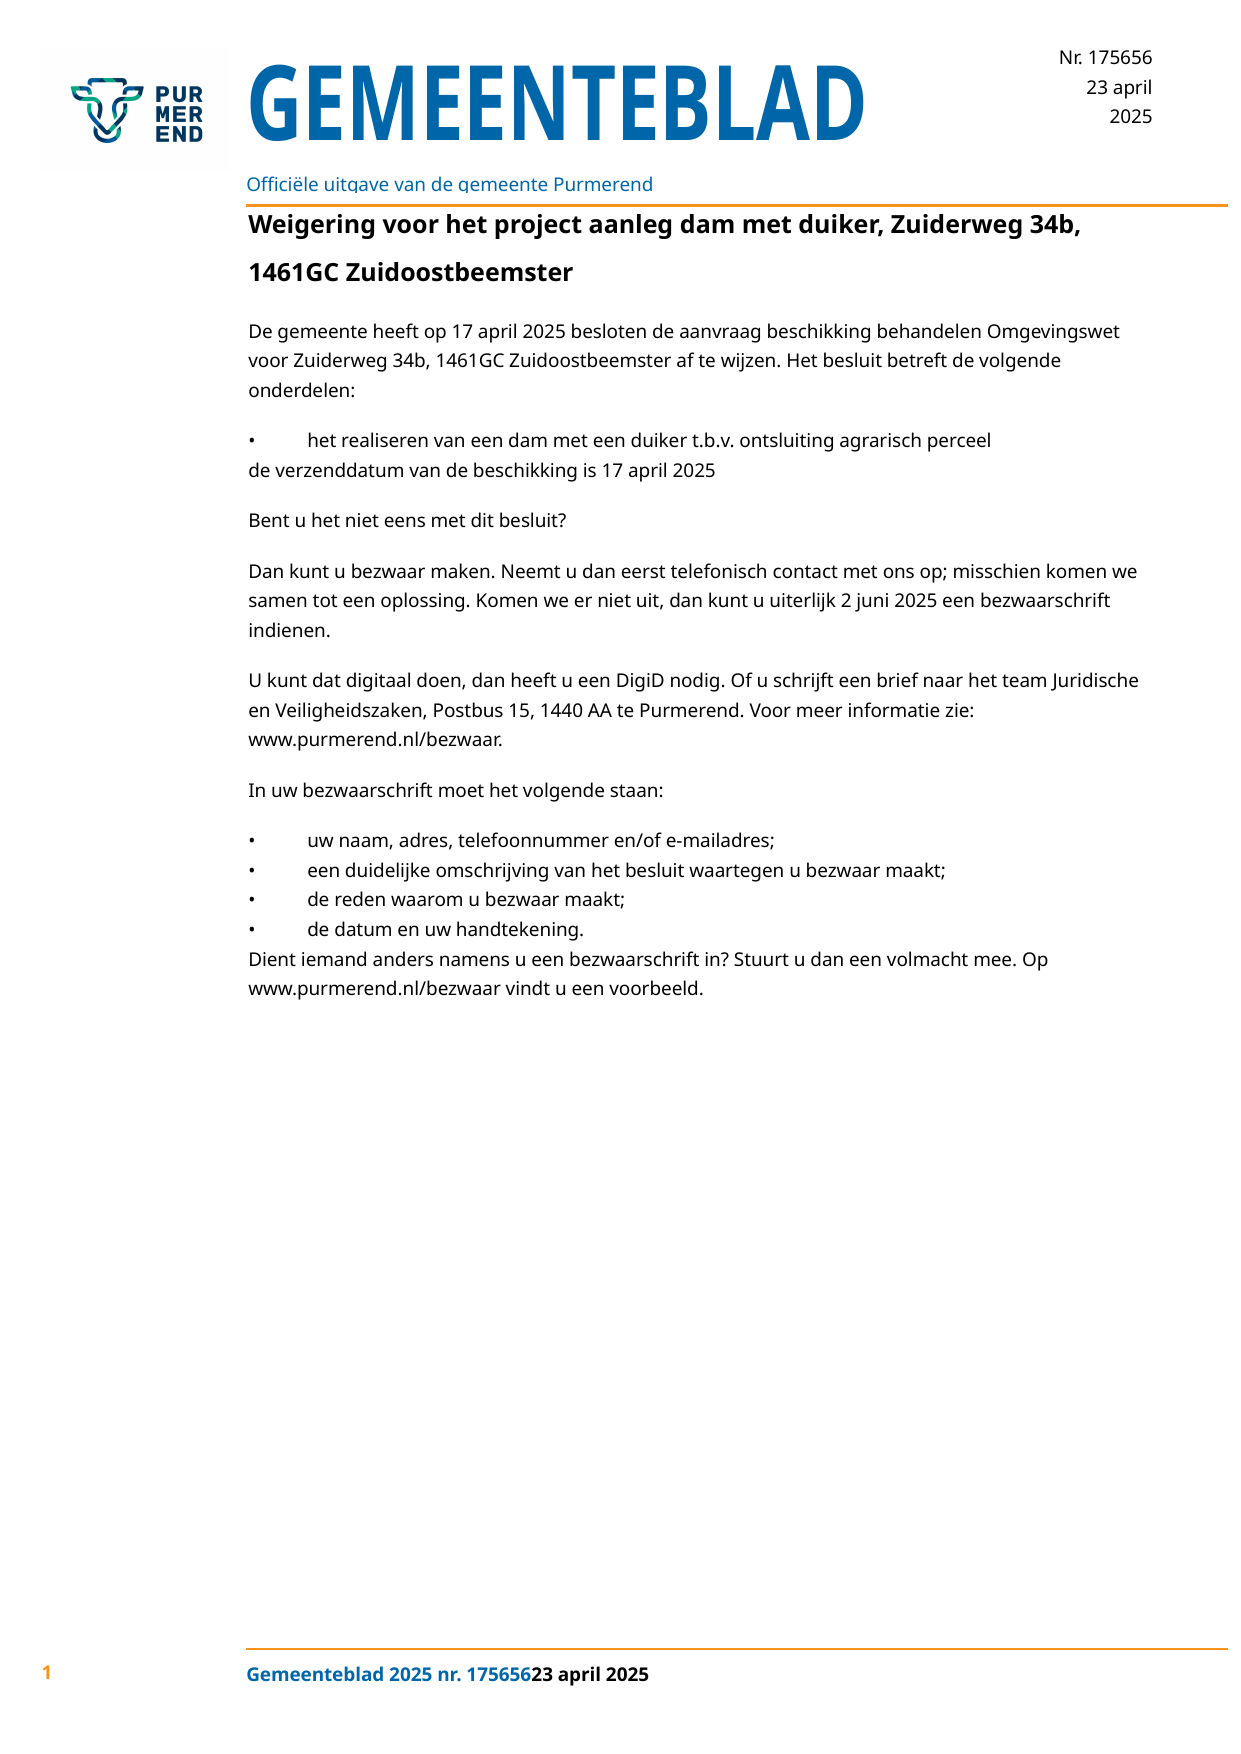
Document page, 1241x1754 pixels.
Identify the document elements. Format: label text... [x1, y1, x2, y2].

picture [41, 47, 231, 172]
list de datum en uw handtekening. [248, 916, 1152, 942]
list uw naam, adres, telefoonnummer en/of e-mailadres; [248, 827, 1152, 853]
text de verzenddatum van de beschikking is 17 april 2025 [248, 457, 1152, 483]
list de reden waarom u bezwaar maakt; [248, 887, 1152, 912]
text Weigering voor het project aanleg dam met duiker, Zuiderweg 34b, 1461GC Zuidoostbeemster [248, 207, 1152, 288]
text Dan kunt u bezwaar maken. Neemt u dan eerst telefonisch contact met ons op; misschien komen we samen tot een oplossing. Komen we er niet uit, dan kunt u uiterlijk 2 juni 2025 een bezwaarschrift indienen. [248, 558, 1152, 643]
text In uw bezwaarschrift moet het volgende staan: [248, 777, 1152, 803]
text De gemeente heeft op 17 april 2025 besloten de aanvraag beschikking behandelen Omgevingswet voor Zuiderweg 34b, 1461GC Zuidoostbeemster af te wijzen. Het besluit betreft de volgende onderdelen: [248, 318, 1152, 403]
list het realiseren van een dam met een duiker t.b.v. ontsluiting agrarisch perceel [248, 427, 1152, 453]
text Dient iemand anders namens u een bezwaarschrift in? Stuurt u dan een volmacht mee. Op www.purmerend.nl/bezwaar vindt u een voorbeeld. [248, 946, 1152, 1001]
text Bent u het niet eens met dit besluit? [248, 507, 1152, 533]
text U kunt dat digitaal doen, dan heeft u een DigiD nodig. Of u schrijft een brief naar het team Juridische en Veiligheidszaken, Postbus 15, 1440 AA te Purmerend. Voor meer informatie zie: www.purmerend.nl/bezwaar. [248, 667, 1152, 752]
list een duidelijke omschrijving van het besluit waartegen u bezwaar maakt; [248, 857, 1152, 883]
